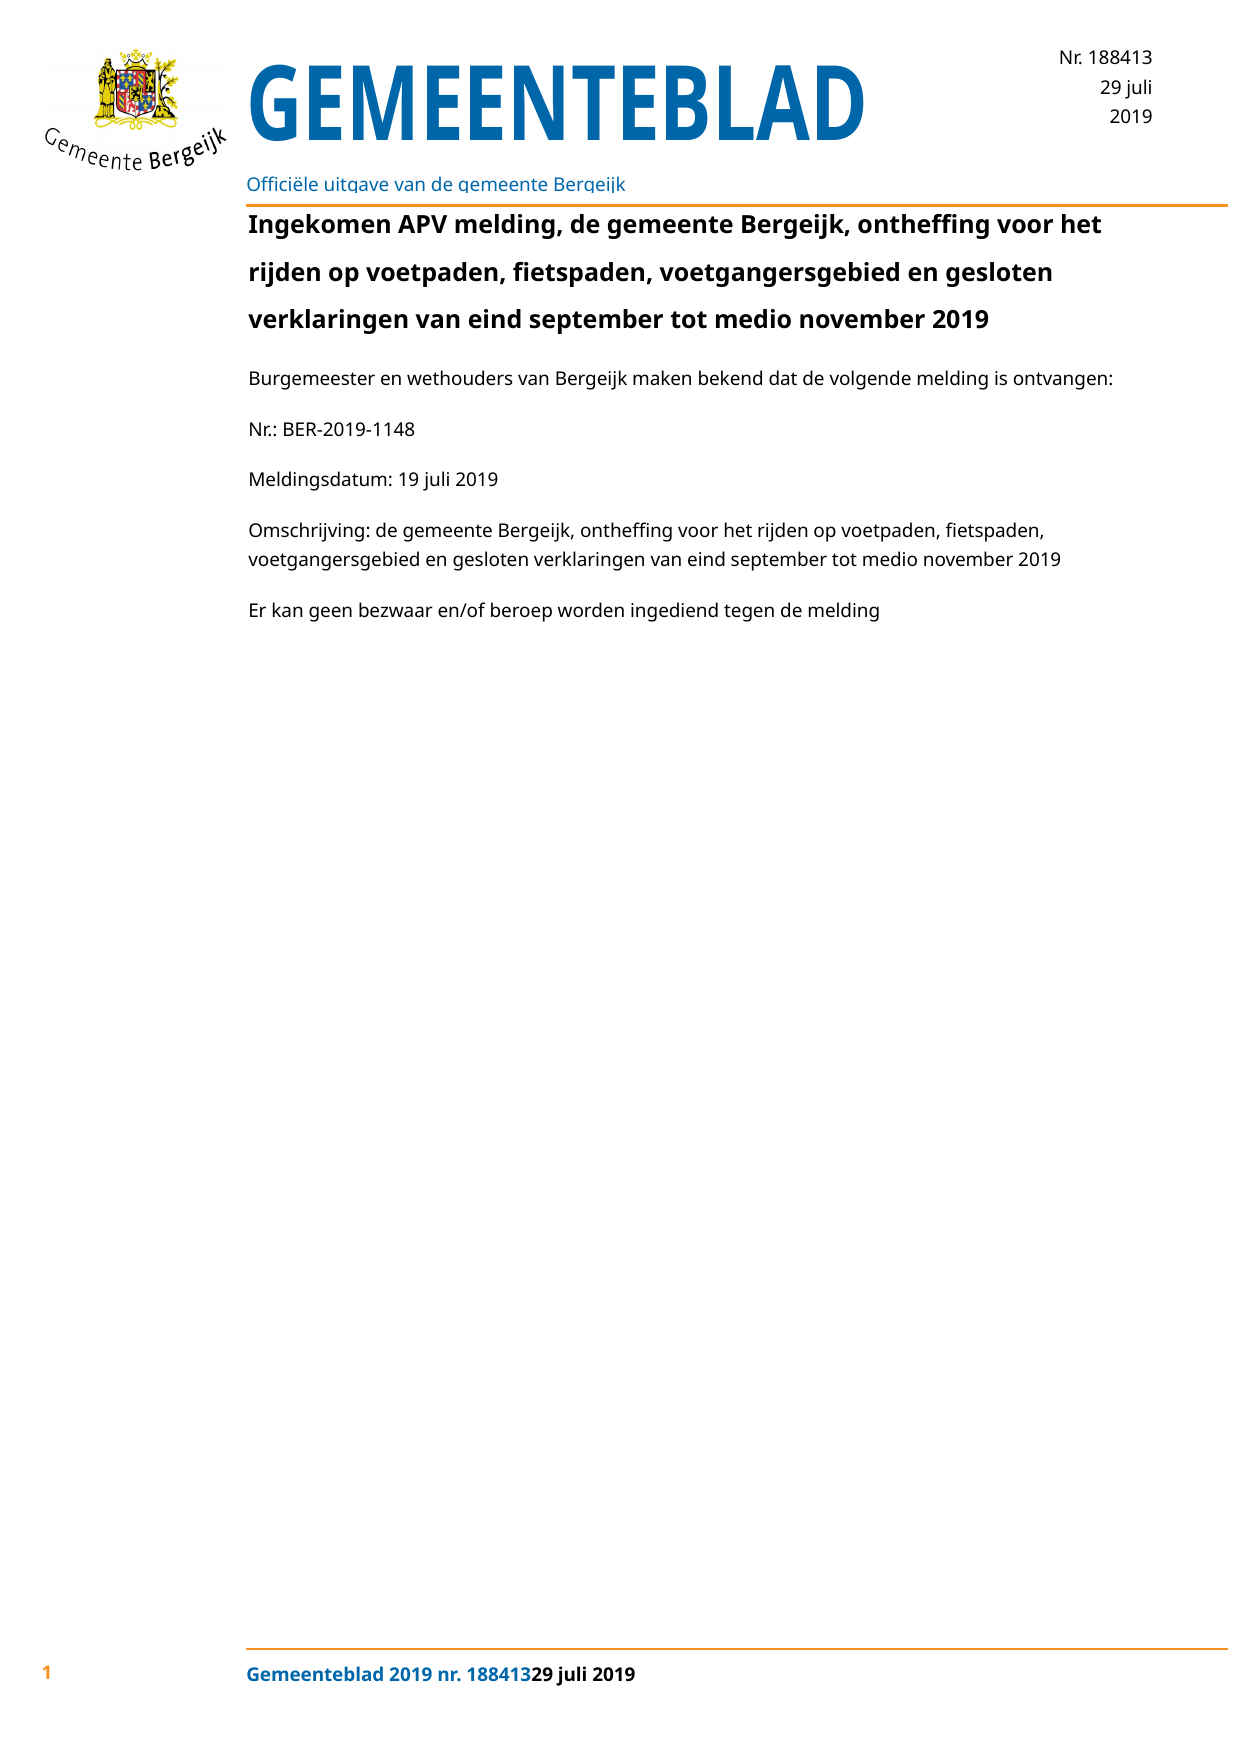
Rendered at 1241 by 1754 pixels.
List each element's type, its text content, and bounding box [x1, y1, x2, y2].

text Nr.: BER-2019-1148 [248, 416, 1152, 442]
text Burgemeester en wethouders van Bergeijk maken bekend dat de volgende melding is ontvangen: [248, 366, 1152, 391]
text Omschrijving: de gemeente Bergeijk, ontheffing voor het rijden op voetpaden, fietspaden, voetgangersgebied en gesloten verklaringen van eind september tot medio november 2019 [248, 517, 1152, 572]
picture [41, 47, 231, 172]
text Ingekomen APV melding, de gemeente Bergeijk, ontheffing voor het rijden op voetpaden, fietspaden, voetgangersgebied en gesloten verklaringen van eind september tot medio november 2019 [248, 207, 1152, 336]
text Er kan geen bezwaar en/of beroep worden ingediend tegen de melding [248, 597, 1152, 622]
text Meldingsdatum: 19 juli 2019 [248, 466, 1152, 492]
